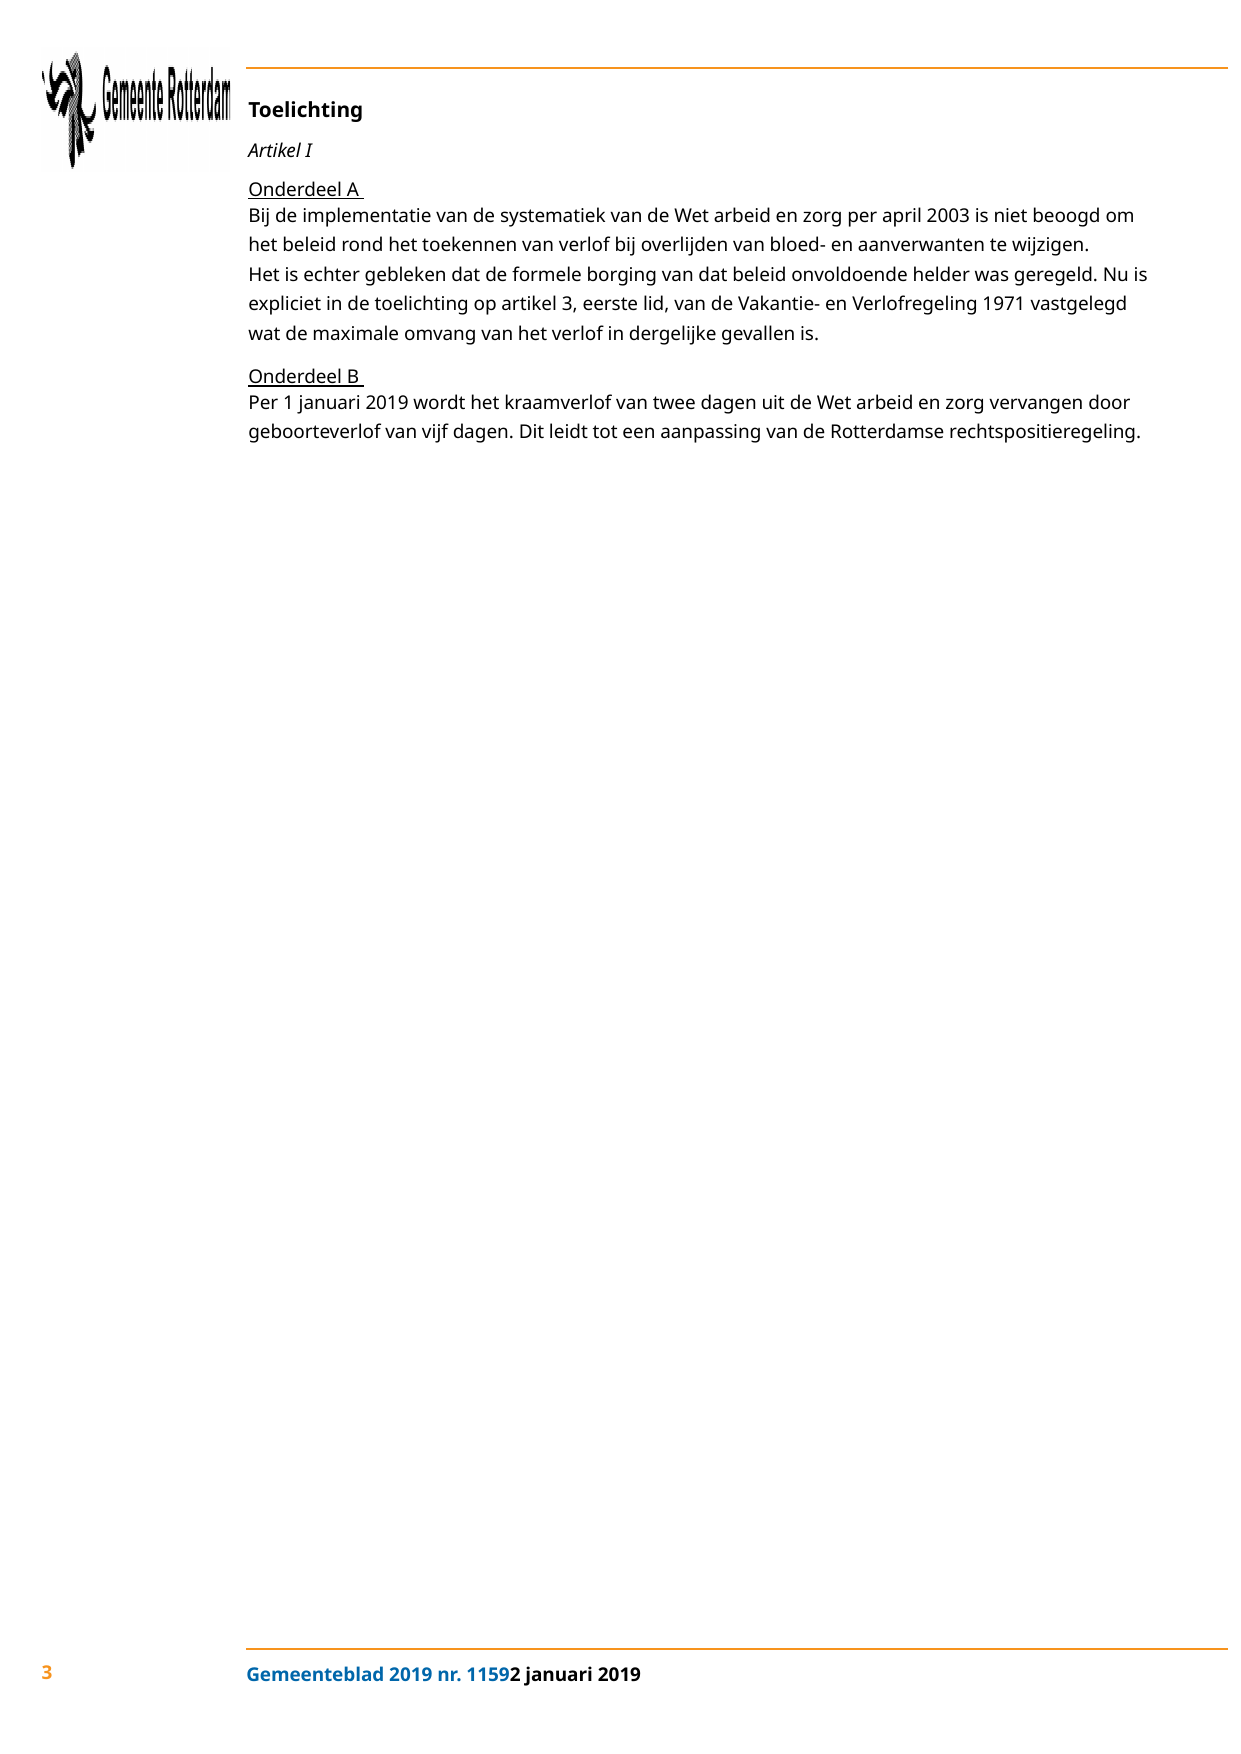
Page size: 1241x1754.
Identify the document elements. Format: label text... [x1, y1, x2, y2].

text Het is echter gebleken dat de formele borging van dat beleid onvoldoende helder was geregeld. Nu is expliciet in de toelichting op artikel 3, eerste lid, van de Vakantie- en Verlofregeling 1971 vastgelegd wat de maximale omvang van het verlof in dergelijke gevallen is. [248, 261, 1152, 346]
text Per 1 januari 2019 wordt het kraamverlof van twee dagen uit de Wet arbeid en zorg vervangen door geboorteverlof van vijf dagen. Dit leidt tot een aanpassing van de Rotterdamse rechtspositieregeling. [248, 389, 1152, 444]
text Toelichting [248, 95, 1152, 123]
text Artikel I [248, 137, 1152, 163]
picture [41, 47, 231, 172]
text Onderdeel A [248, 176, 1152, 202]
text Bij de implementatie van de systematiek van de Wet arbeid en zorg per april 2003 is niet beoogd om het beleid rond het toekennen van verlof bij overlijden van bloed- en aanverwanten te wijzigen. [248, 202, 1152, 257]
text Onderdeel B [248, 363, 1152, 389]
